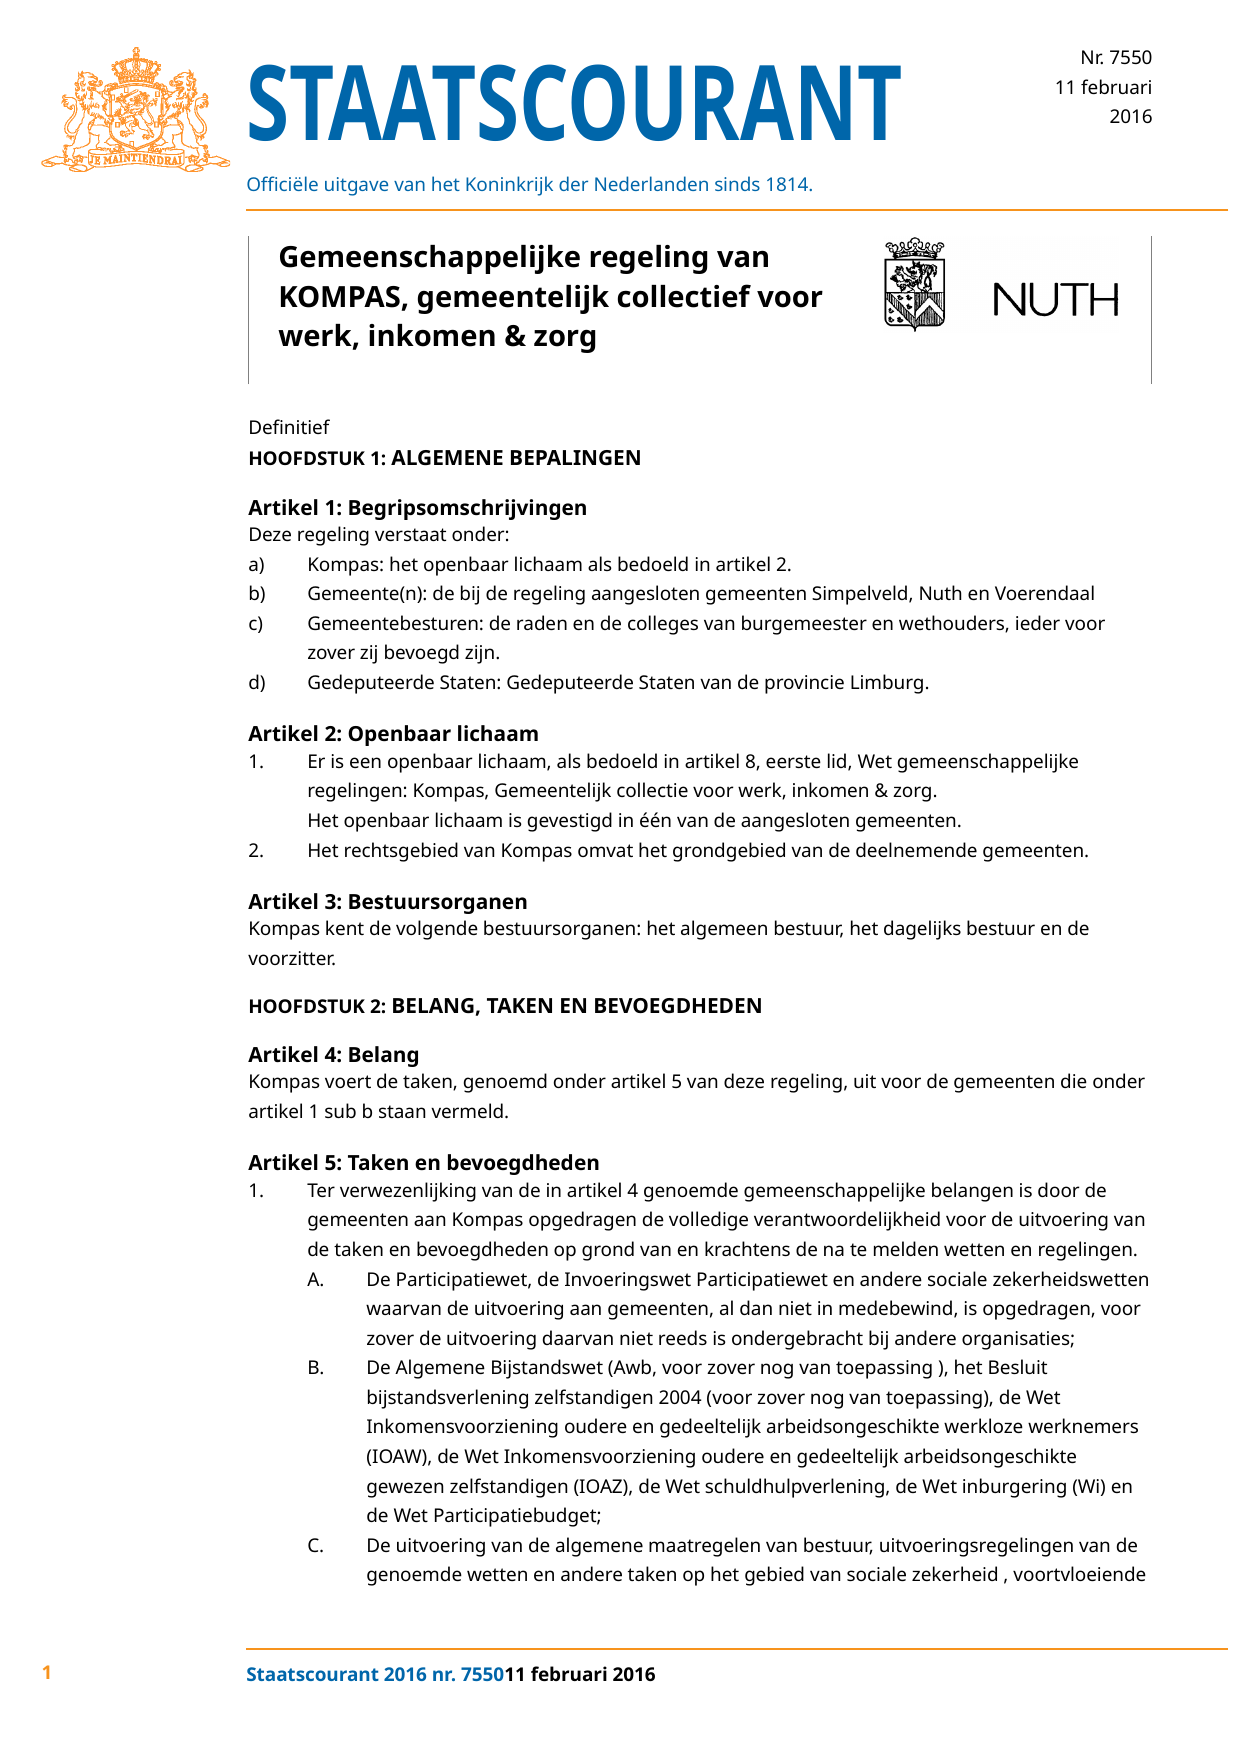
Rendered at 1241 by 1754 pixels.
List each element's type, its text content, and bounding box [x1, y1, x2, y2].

list Het rechtsgebied van Kompas omvat het grondgebied van de deelnemende gemeenten. [248, 837, 1152, 862]
list Kompas: het openbaar lichaam als bedoeld in artikel 2. [248, 551, 1152, 577]
list De uitvoering van de algemene maatregelen van bestuur, uitvoeringsregelingen van de genoemde wetten en andere taken op het gebied van sociale zekerheid , voortvloeiende [307, 1532, 1152, 1587]
picture [882, 236, 1119, 333]
text Artikel 2: Openbaar lichaam [248, 719, 1152, 748]
table_header [850, 236, 882, 332]
text Definitief [248, 414, 1152, 440]
table_header [1119, 236, 1151, 332]
list Gedeputeerde Staten: Gedeputeerde Staten van de provincie Limburg. [248, 669, 1152, 695]
text HOOFDSTUK 2: BELANG, TAKEN EN BEVOEGDHEDEN [248, 991, 1152, 1019]
text Artikel 4: Belang [248, 1040, 1152, 1068]
text Deze regeling verstaat onder: [248, 521, 1152, 547]
text Kompas voert de taken, genoemd onder artikel 5 van deze regeling, uit voor de gemeenten die onder artikel 1 sub b staan vermeld. [248, 1068, 1152, 1124]
list De Participatiewet, de Invoeringswet Participatiewet en andere sociale zekerheidswetten waarvan de uitvoering aan gemeenten, al dan niet in medebewind, is opgedragen, voor zover de uitvoering daarvan niet reeds is ondergebracht bij andere organisaties; [307, 1266, 1152, 1351]
text Artikel 1: Begripsomschrijvingen [248, 493, 1152, 521]
text Artikel 5: Taken en bevoegdheden [248, 1148, 1152, 1177]
list Gemeente(n): de bij de regeling aangesloten gemeenten Simpelveld, Nuth en Voerendaal [248, 580, 1152, 606]
list De Algemene Bijstandswet (Awb, voor zover nog van toepassing ), het Besluit bijstandsverlening zelfstandigen 2004 (voor zover nog van toepassing), de Wet Inkomensvoorziening oudere en gedeeltelijk arbeidsongeschikte werkloze werknemers (IOAW), de Wet Inkomensvoorziening oudere en gedeeltelijk arbeidsongeschikte gewezen zelfstandigen (IOAZ), de Wet schuldhulpverlening, de Wet inburgering (Wi) en de Wet Participatiebudget; [307, 1354, 1152, 1528]
list Het openbaar lichaam is gevestigd in één van de aangesloten gemeenten. [248, 807, 1152, 833]
table_header Gemeenschappelijke regeling van KOMPAS, gemeentelijk collectief voor werk, inkomen & zorg [249, 236, 850, 384]
text HOOFDSTUK 1: ALGEMENE BEPALINGEN [248, 443, 1152, 472]
text Artikel 3: Bestuursorganen [248, 887, 1152, 916]
list Er is een openbaar lichaam, als bedoeld in artikel 8, eerste lid, Wet gemeenschappelijke regelingen: Kompas, Gemeentelijk collectie voor werk, inkomen & zorg. [248, 748, 1152, 803]
list Gemeentebesturen: de raden en de colleges van burgemeester en wethouders, ieder voor zover zij bevoegd zijn. [248, 610, 1152, 665]
table_header [850, 333, 1151, 384]
text Kompas kent de volgende bestuursorganen: het algemeen bestuur, het dagelijks bestuur en de voorzitter. [248, 916, 1152, 971]
list Ter verwezenlijking van de in artikel 4 genoemde gemeenschappelijke belangen is door de gemeenten aan Kompas opgedragen de volledige verantwoordelijkheid voor de uitvoering van de taken en bevoegdheden op grond van en krachtens de na te melden wetten en regelingen. [248, 1177, 1152, 1262]
picture [41, 47, 231, 172]
